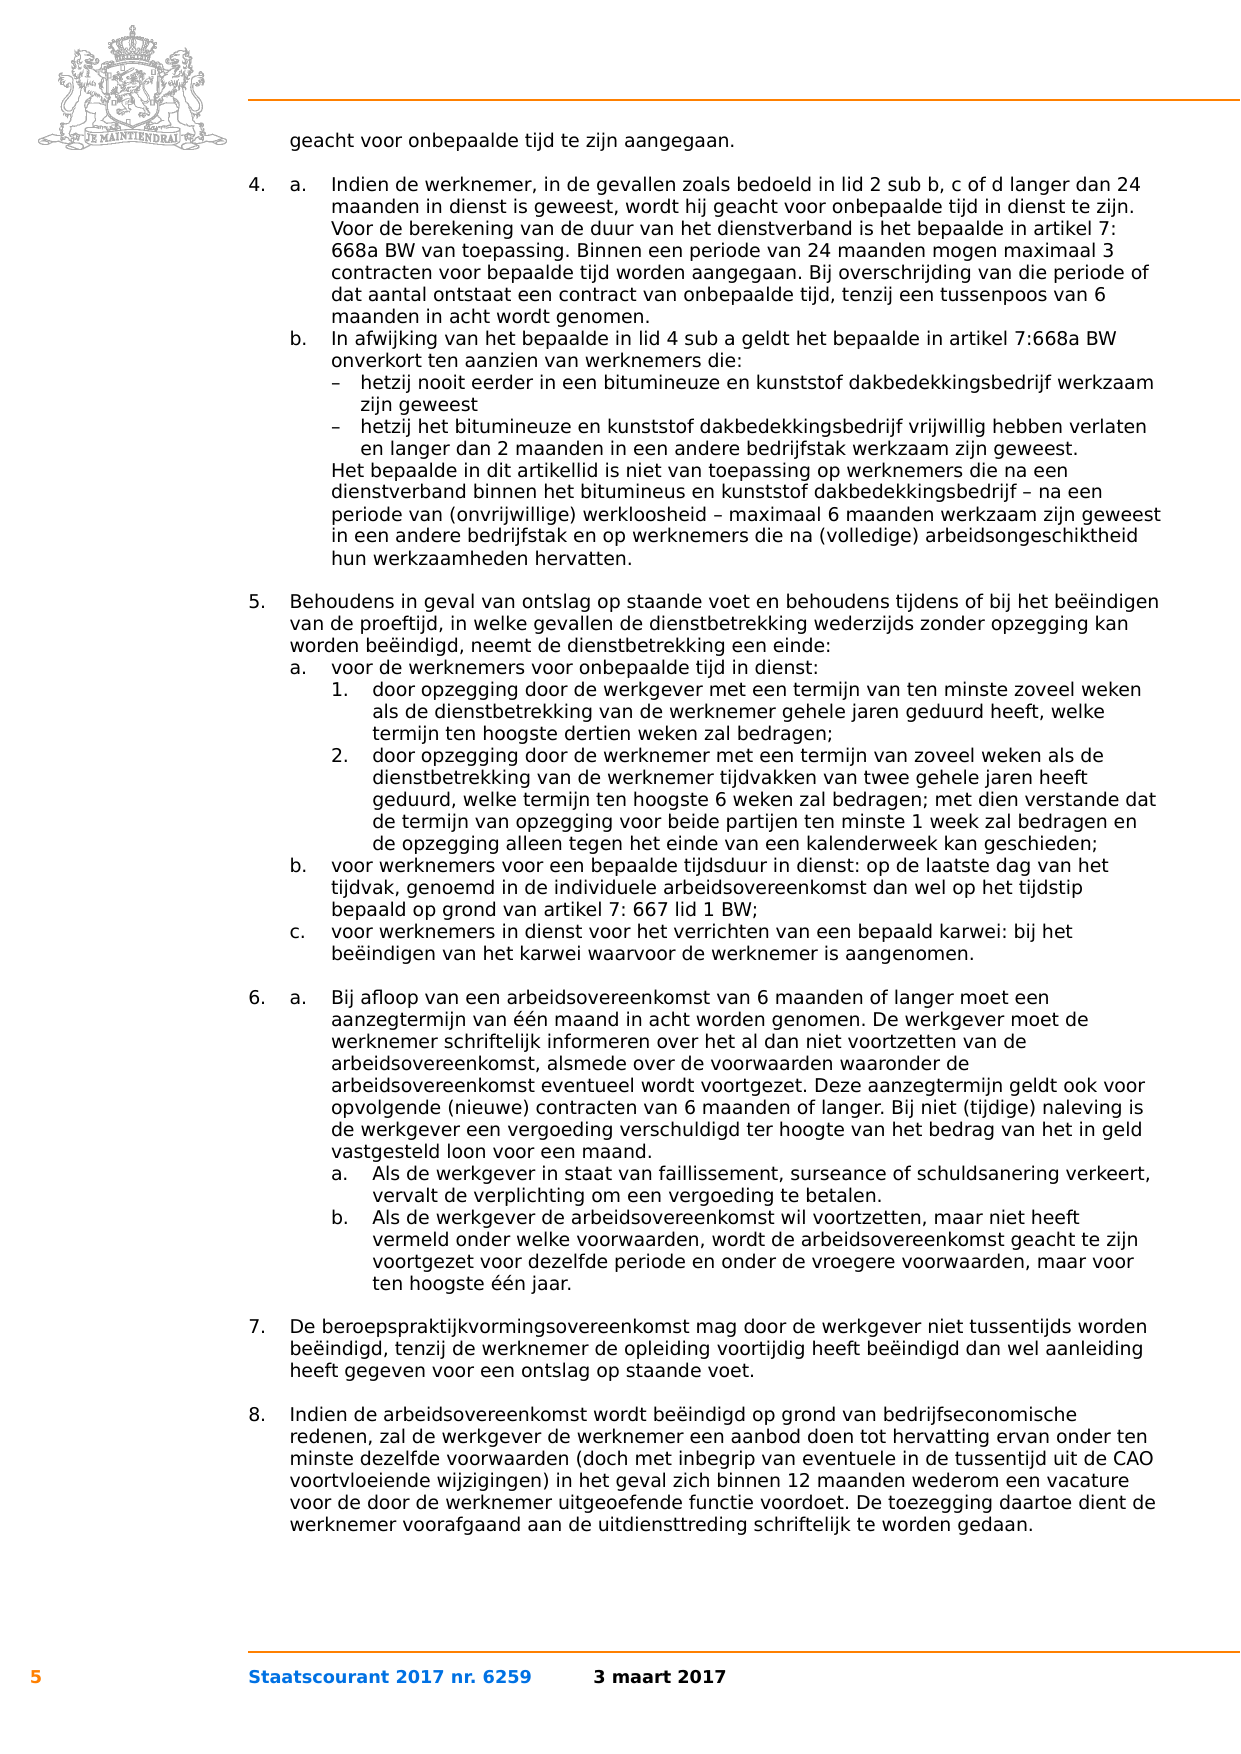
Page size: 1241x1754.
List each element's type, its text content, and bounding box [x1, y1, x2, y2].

text – hetzij het bitumineuze en kunststof dakbedekkingsbedrijf vrijwillig hebben verlaten en langer dan 2 maanden in een andere bedrijfstak werkzaam zijn geweest. [331, 416, 1163, 459]
text 7. De beroepspraktijkvormingsovereenkomst mag door de werkgever niet tussentijds worden beëindigd, tenzij de werknemer de opleiding voortijdig heeft beëindigd dan wel aanleiding heeft gegeven voor een ontslag op staande voet. [248, 1316, 1163, 1382]
text geacht voor onbepaalde tijd te zijn aangegaan. [289, 130, 1163, 152]
text 6. a. Bij afloop van een arbeidsovereenkomst van 6 maanden of langer moet een aanzegtermijn van één maand in acht worden genomen. De werkgever moet de werknemer schriftelijk informeren over het al dan niet voortzetten van de arbeidsovereenkomst, alsmede over de voorwaarden waaronder de arbeidsovereenkomst eventueel wordt voortgezet. Deze aanzegtermijn geldt ook voor opvolgende (nieuwe) contracten van 6 maanden of langer. Bij niet (tijdige) naleving is de werkgever een vergoeding verschuldigd ter hoogte van het bedrag van het in geld vastgesteld loon voor een maand. [248, 987, 1163, 1163]
text Het bepaalde in dit artikellid is niet van toepassing op werknemers die na een dienstverband binnen het bitumineus en kunststof dakbedekkingsbedrijf – na een periode van (onvrijwillige) werkloosheid – maximaal 6 maanden werkzaam zijn geweest in een andere bedrijfstak en op werknemers die na (volledige) arbeidsongeschiktheid hun werkzaamheden hervatten. [331, 459, 1163, 569]
text – hetzij nooit eerder in een bitumineuze en kunststof dakbedekkingsbedrijf werkzaam zijn geweest [331, 372, 1163, 416]
text 5. Behoudens in geval van ontslag op staande voet en behoudens tijdens of bij het beëindigen van de proeftijd, in welke gevallen de dienstbetrekking wederzijds zonder opzegging kan worden beëindigd, neemt de dienstbetrekking een einde: [248, 591, 1163, 657]
text 8. Indien de arbeidsovereenkomst wordt beëindigd op grond van bedrijfseconomische redenen, zal de werkgever de werknemer een aanbod doen tot hervatting ervan onder ten minste dezelfde voorwaarden (doch met inbegrip van eventuele in de tussentijd uit de CAO voortvloeiende wijzigingen) in het geval zich binnen 12 maanden wederom een vacature voor de door de werknemer uitgeoefende functie voordoet. De toezegging daartoe dient de werknemer voorafgaand aan de uitdiensttreding schriftelijk te worden gedaan. [248, 1404, 1163, 1536]
text a. voor de werknemers voor onbepaalde tijd in dienst: [289, 657, 1163, 679]
text a. Als de werkgever in staat van faillissement, surseance of schuldsanering verkeert, vervalt de verplichting om een vergoeding te betalen. [331, 1163, 1163, 1207]
text 4. a. Indien de werknemer, in de gevallen zoals bedoeld in lid 2 sub b, c of d langer dan 24 maanden in dienst is geweest, wordt hij geacht voor onbepaalde tijd in dienst te zijn. Voor de berekening van de duur van het dienstverband is het bepaalde in artikel 7: 668a BW van toepassing. Binnen een periode van 24 maanden mogen maximaal 3 contracten voor bepaalde tijd worden aangegaan. Bij overschrijding van die periode of dat aantal ontstaat een contract van onbepaalde tijd, tenzij een tussenpoos van 6 maanden in acht wordt genomen. [248, 174, 1163, 328]
text b. voor werknemers voor een bepaalde tijdsduur in dienst: op de laatste dag van het tijdvak, genoemd in de individuele arbeidsovereenkomst dan wel op het tijdstip bepaald op grond van artikel 7: 667 lid 1 BW; [289, 855, 1163, 921]
text b. In afwijking van het bepaalde in lid 4 sub a geldt het bepaalde in artikel 7:668a BW onverkort ten aanzien van werknemers die: [289, 328, 1163, 372]
text 1. door opzegging door de werkgever met een termijn van ten minste zoveel weken als de dienstbetrekking van de werknemer gehele jaren geduurd heeft, welke termijn ten hoogste dertien weken zal bedragen; [331, 679, 1163, 745]
text b. Als de werkgever de arbeidsovereenkomst wil voortzetten, maar niet heeft vermeld onder welke voorwaarden, wordt de arbeidsovereenkomst geacht te zijn voortgezet voor dezelfde periode en onder de vroegere voorwaarden, maar voor ten hoogste één jaar. [331, 1207, 1163, 1294]
text c. voor werknemers in dienst voor het verrichten van een bepaald karwei: bij het beëindigen van het karwei waarvoor de werknemer is aangenomen. [289, 921, 1163, 965]
picture [38, 25, 227, 150]
text 2. door opzegging door de werknemer met een termijn van zoveel weken als de dienstbetrekking van de werknemer tijdvakken van twee gehele jaren heeft geduurd, welke termijn ten hoogste 6 weken zal bedragen; met dien verstande dat de termijn van opzegging voor beide partijen ten minste 1 week zal bedragen en de opzegging alleen tegen het einde van een kalenderweek kan geschieden; [331, 745, 1163, 855]
